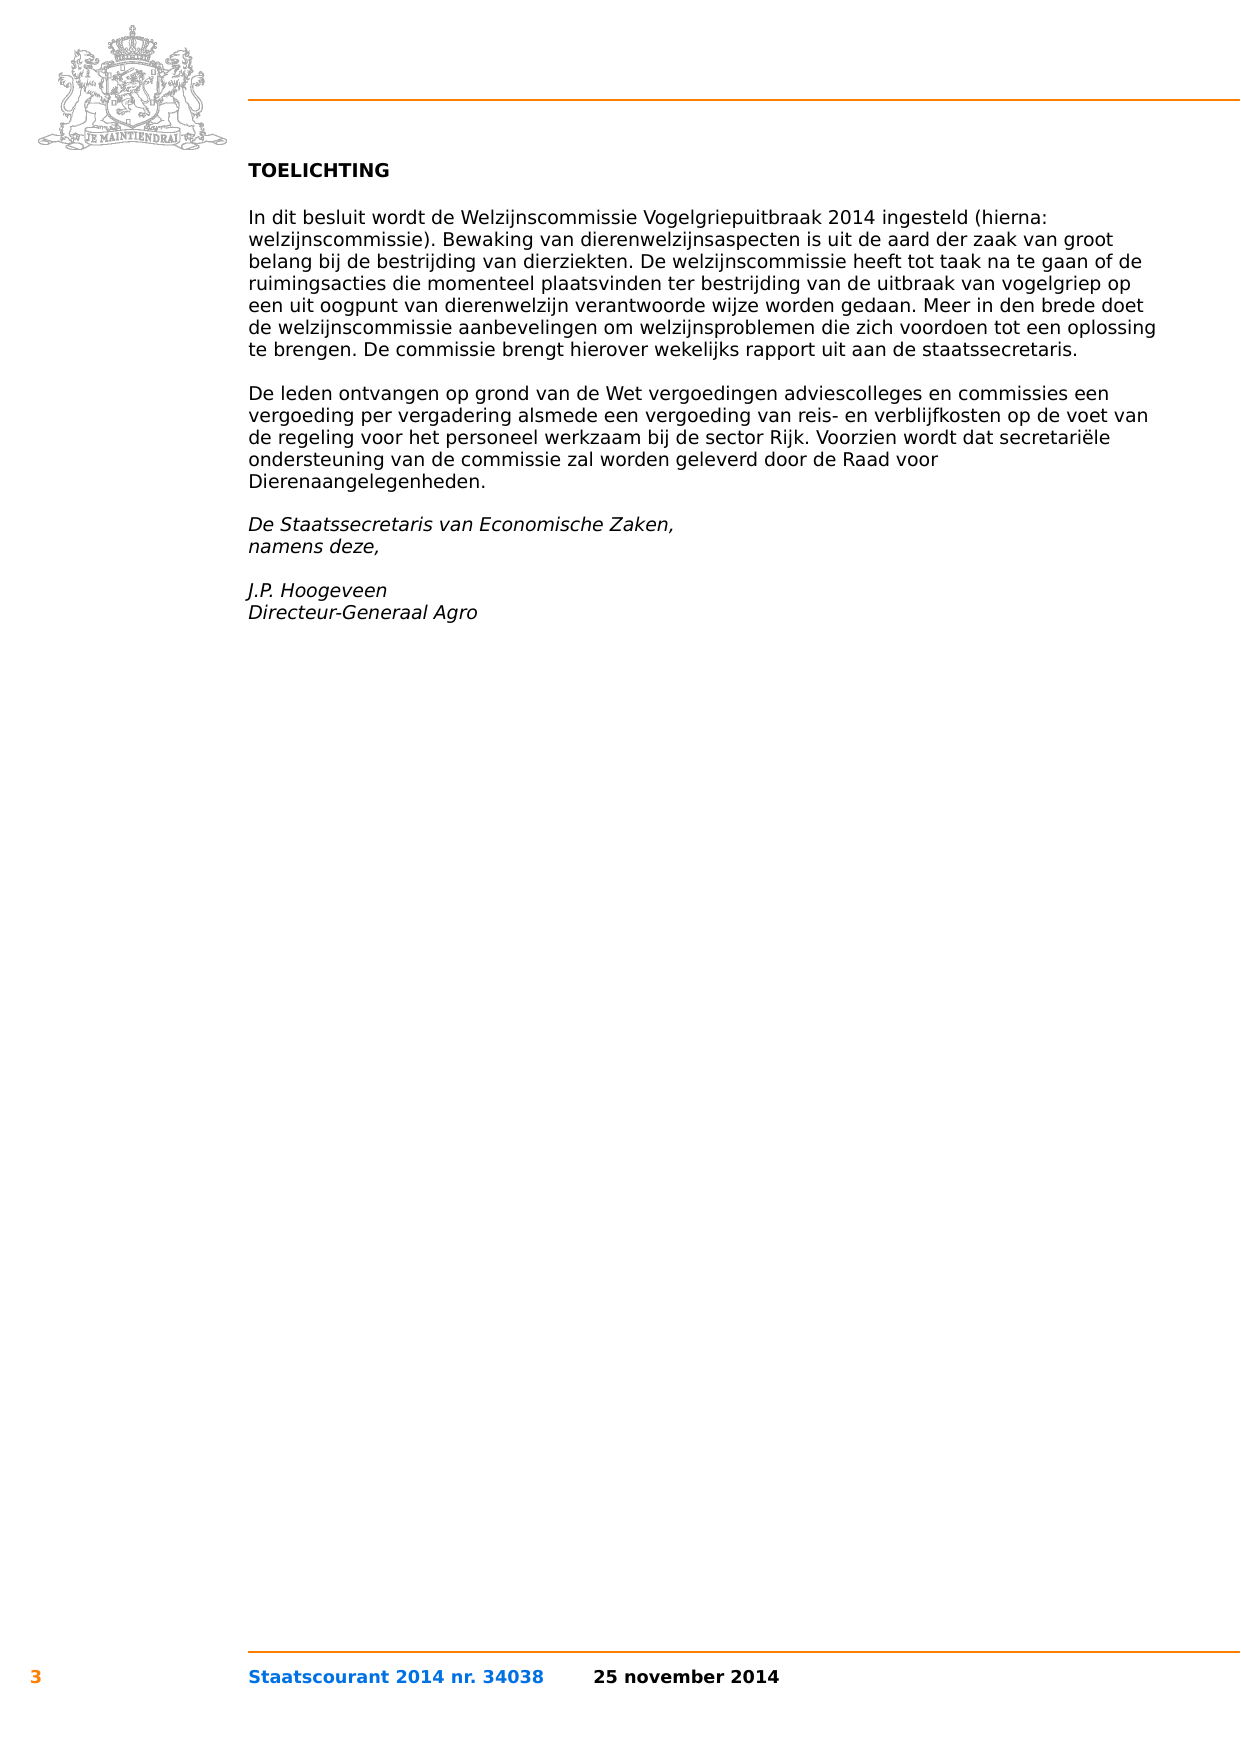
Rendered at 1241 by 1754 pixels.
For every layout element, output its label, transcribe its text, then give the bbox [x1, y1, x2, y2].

text De Staatssecretaris van Economische Zaken, namens deze, J.P. Hoogeveen Directeur-Generaal Agro [248, 514, 1163, 624]
subtitle TOELICHTING [248, 160, 1163, 182]
text De leden ontvangen op grond van de Wet vergoedingen adviescolleges en commissies een vergoeding per vergadering alsmede een vergoeding van reis- en verblijfkosten op de voet van de regeling voor het personeel werkzaam bij de sector Rijk. Voorzien wordt dat secretariële ondersteuning van de commissie zal worden geleverd door de Raad voor Dierenaangelegenheden. [248, 383, 1163, 492]
text In dit besluit wordt de Welzijnscommissie Vogelgriepuitbraak 2014 ingesteld (hierna: welzijnscommissie). Bewaking van dierenwelzijnsaspecten is uit de aard der zaak van groot belang bij de bestrijding van dierziekten. De welzijnscommissie heeft tot taak na te gaan of de ruimingsacties die momenteel plaatsvinden ter bestrijding van de uitbraak van vogelgriep op een uit oogpunt van dierenwelzijn verantwoorde wijze worden gedaan. Meer in den brede doet de welzijnscommissie aanbevelingen om welzijnsproblemen die zich voordoen tot een oplossing te brengen. De commissie brengt hierover wekelijks rapport uit aan de staatssecretaris. [248, 207, 1163, 361]
picture [38, 25, 227, 150]
